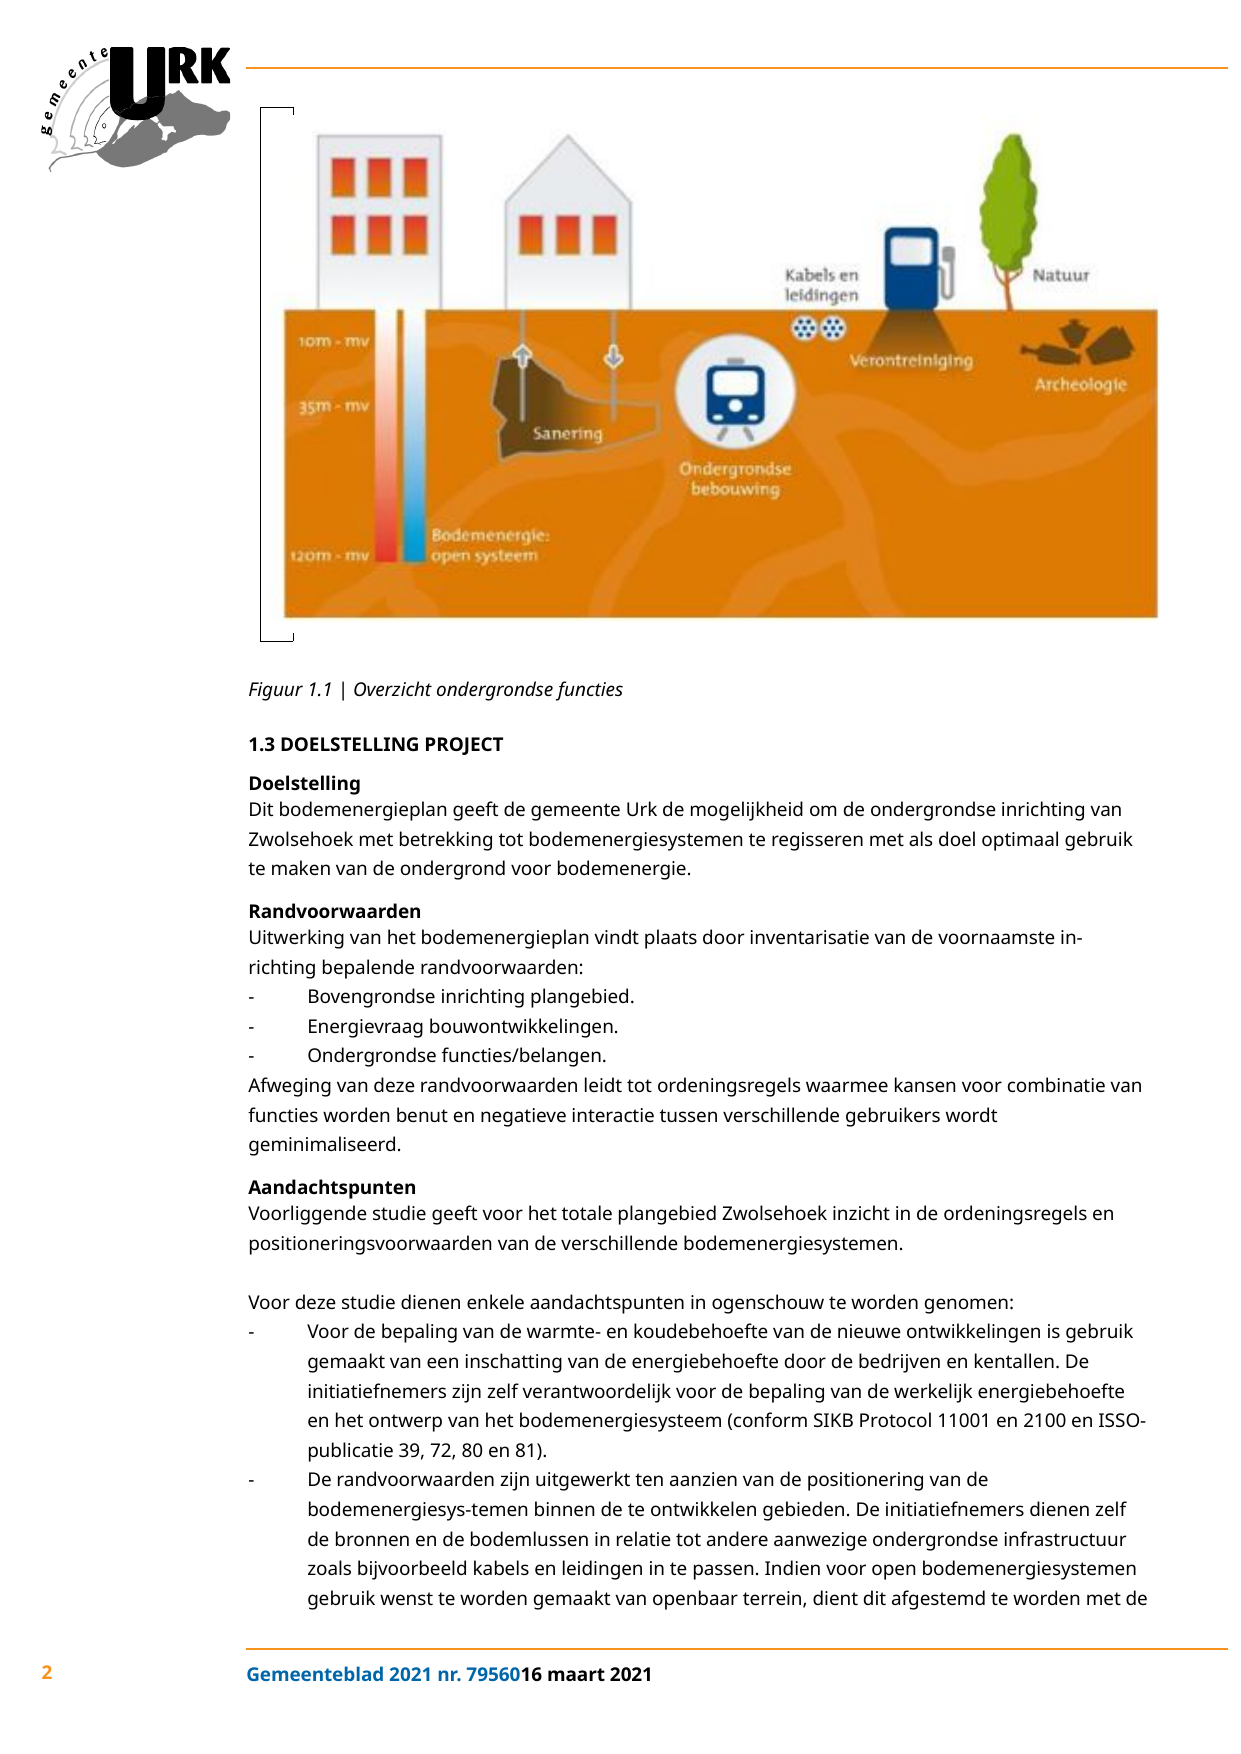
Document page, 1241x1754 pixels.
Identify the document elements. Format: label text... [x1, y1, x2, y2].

list Voor de bepaling van de warmte- en koudebehoefte van de nieuwe ontwikkelingen is gebruik gemaakt van een inschatting van de energiebehoefte door de bedrijven en kentallen. De initiatiefnemers zijn zelf verantwoordelijk voor de bepaling van de werkelijk energiebehoefte en het ontwerp van het bodemenergiesysteem (conform SIKB Protocol 11001 en 2100 en ISSO-publicatie 39, 72, 80 en 81). [248, 1319, 1152, 1463]
picture [41, 47, 231, 172]
text richting bepalende randvoorwaarden: [248, 954, 1152, 980]
list Bovengrondse inrichting plangebied. [248, 983, 1152, 1009]
text Uitwerking van het bodemenergieplan vindt plaats door inventarisatie van de voornaamste in- [248, 924, 1152, 950]
text Doelstelling [248, 771, 1152, 796]
text Figuur 1.1 | Overzicht ondergrondse functies [248, 676, 1152, 702]
list De randvoorwaarden zijn uitgewerkt ten aanzien van de positionering van de bodemenergiesys-temen binnen de te ontwikkelen gebieden. De initiatiefnemers dienen zelf de bronnen en de bodemlussen in relatie tot andere aanwezige ondergrondse infrastructuur zoals bijvoorbeeld kabels en leidingen in te passen. Indien voor open bodemenergiesystemen gebruik wenst te worden gemaakt van openbaar terrein, dient dit afgestemd te worden met de [248, 1467, 1152, 1611]
picture [268, 115, 1173, 633]
text Dit bodemenergieplan geeft de gemeente Urk de mogelijkheid om de ondergrondse inrichting van Zwolsehoek met betrekking tot bodemenergiesystemen te regisseren met als doel optimaal gebruik te maken van de ondergrond voor bodemenergie. [248, 796, 1152, 881]
text 1.3 DOELSTELLING PROJECT [248, 731, 1152, 757]
text Voorliggende studie geeft voor het totale plangebied Zwolsehoek inzicht in de ordeningsregels en positioneringsvoorwaarden van de verschillende bodemenergiesystemen. [248, 1200, 1152, 1256]
text Randvoorwaarden [248, 899, 1152, 924]
list Ondergrondse functies/belangen. [248, 1043, 1152, 1068]
text Afweging van deze randvoorwaarden leidt tot ordeningsregels waarmee kansen voor combinatie van functies worden benut en negatieve interactie tussen verschillende gebruikers wordt geminimaliseerd. [248, 1072, 1152, 1157]
list Energievraag bouwontwikkelingen. [248, 1013, 1152, 1039]
text Aandachtspunten [248, 1174, 1152, 1200]
text Voor deze studie dienen enkele aandachtspunten in ogenschouw te worden genomen: [248, 1289, 1152, 1315]
